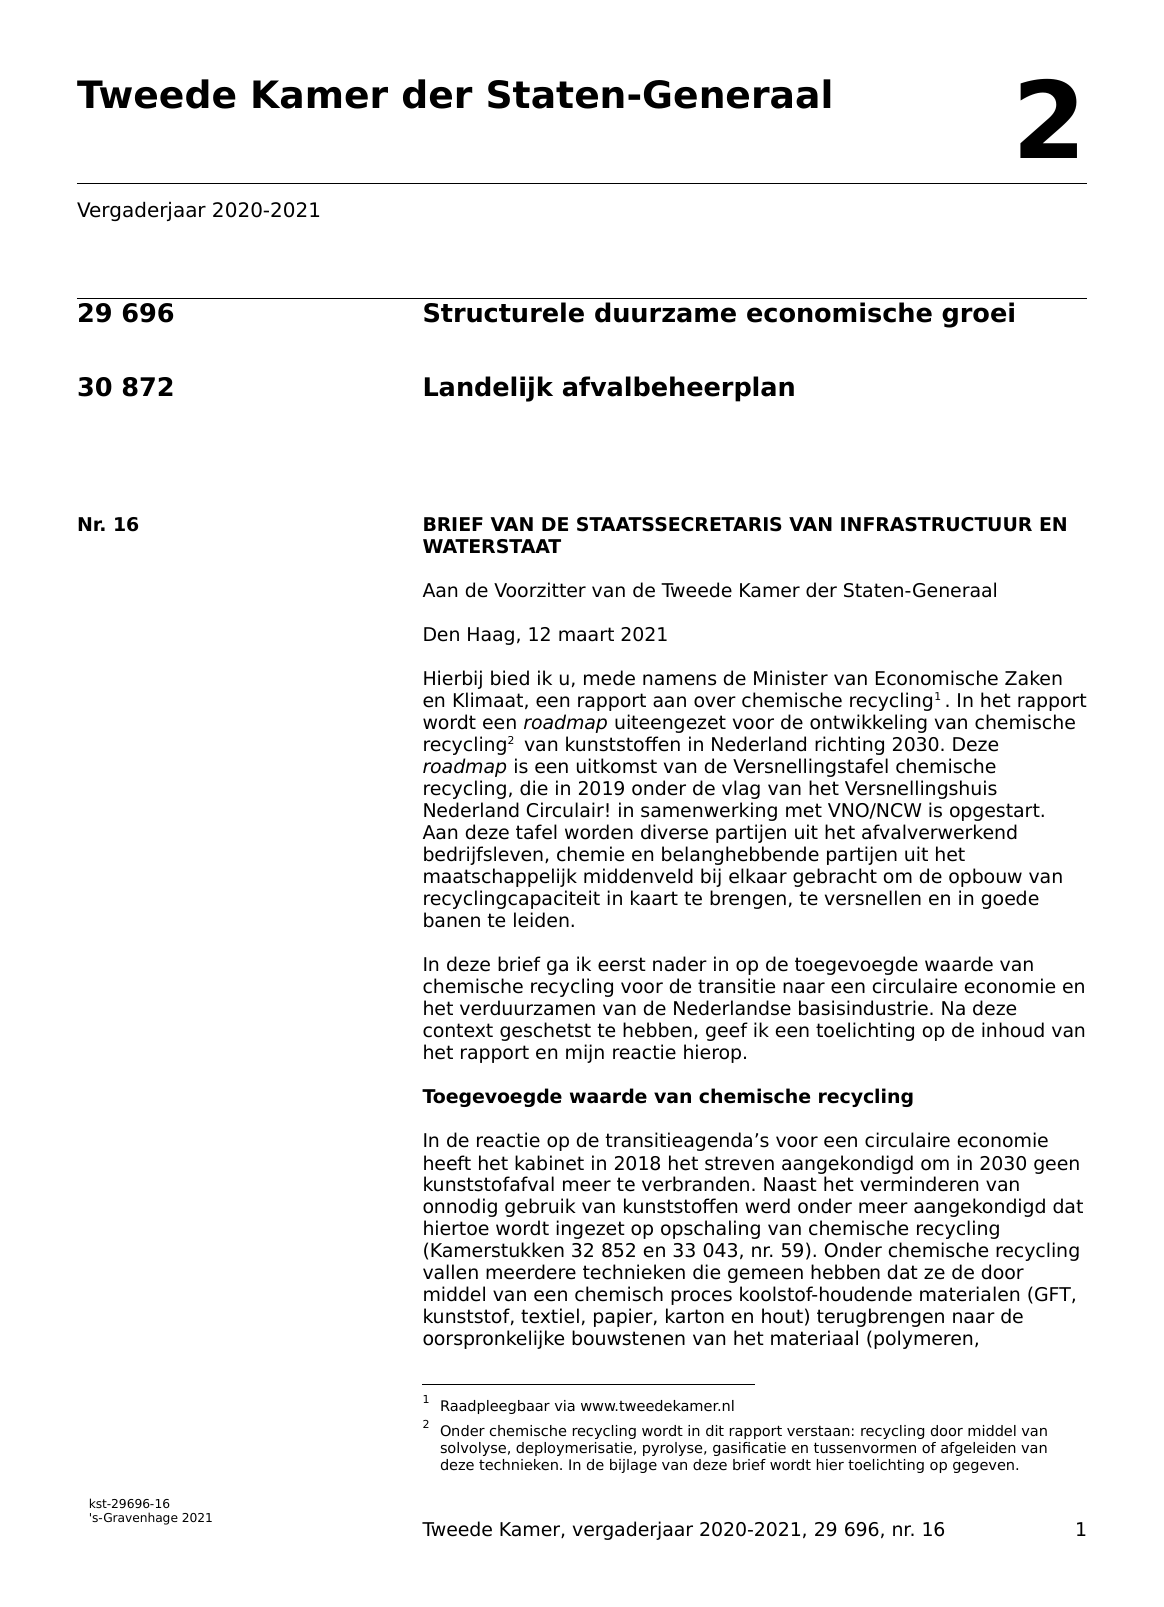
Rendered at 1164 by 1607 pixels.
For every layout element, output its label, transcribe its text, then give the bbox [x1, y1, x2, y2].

subtitle 29 696 Structurele duurzame economische groei [77, 299, 1087, 329]
subtitle 30 872 Landelijk afvalbeheerplan [77, 373, 1087, 403]
text In de reactie op de transitieagenda’s voor een circulaire economie heeft het kabinet in 2018 het streven aangekondigd om in 2030 geen kunststofafval meer te verbranden. Naast het verminderen van onnodig gebruik van kunststoffen werd onder meer aangekondigd dat hiertoe wordt ingezet op opschaling van chemische recycling (Kamerstukken 32 852 en 33 043, nr. 59). Onder chemische recycling vallen meerdere technieken die gemeen hebben dat ze de door middel van een chemisch proces koolstof-houdende materialen (GFT, kunststof, textiel, papier, karton en hout) terugbrengen naar de oorspronkelijke bouwstenen van het materiaal (polymeren, [422, 1130, 1087, 1350]
table_header 2 [886, 59, 1087, 183]
text Aan de Voorzitter van de Tweede Kamer der Staten-Generaal [422, 580, 1087, 602]
text Den Haag, 12 maart 2021 [422, 624, 1087, 646]
table_cell Vergaderjaar 2020-2021 [77, 184, 1087, 298]
text 's-Gravenhage 2021 [88, 1511, 323, 1525]
text Raadpleegbaar via www.tweedekamer.nl [422, 1393, 1087, 1416]
text Onder chemische recycling wordt in dit rapport verstaan: recycling door middel van solvolyse, deploymerisatie, pyrolyse, gasificatie en tussenvormen of afgeleiden van deze technieken. In de bijlage van deze brief wordt hier toelichting op gegeven. [422, 1418, 1087, 1474]
table_header Tweede Kamer der Staten-Generaal [77, 59, 886, 183]
subtitle Toegevoegde waarde van chemische recycling [422, 1086, 1087, 1108]
subtitle Nr. 16 BRIEF VAN DE STAATSSECRETARIS VAN INFRASTRUCTUUR EN WATERSTAAT [77, 514, 1087, 558]
text kst-29696-16 [88, 1497, 323, 1511]
text Hierbij bied ik u, mede namens de Minister van Economische Zaken en Klimaat, een rapport aan over chemische recycling. In het rapport wordt een roadmap uiteengezet voor de ontwikkeling van chemische recycling van kunststoffen in Nederland richting 2030. Deze roadmap is een uitkomst van de Versnellingstafel chemische recycling, die in 2019 onder de vlag van het Versnellingshuis Nederland Circulair! in samenwerking met VNO/NCW is opgestart. Aan deze tafel worden diverse partijen uit het afvalverwerkend bedrijfsleven, chemie en belanghebbende partijen uit het maatschappelijk middenveld bij elkaar gebracht om de opbouw van recyclingcapaciteit in kaart te brengen, te versnellen en in goede banen te leiden. [422, 668, 1087, 932]
text In deze brief ga ik eerst nader in op de toegevoegde waarde van chemische recycling voor de transitie naar een circulaire economie en het verduurzamen van de Nederlandse basisindustrie. Na deze context geschetst te hebben, geef ik een toelichting op de inhoud van het rapport en mijn reactie hierop. [422, 954, 1087, 1064]
